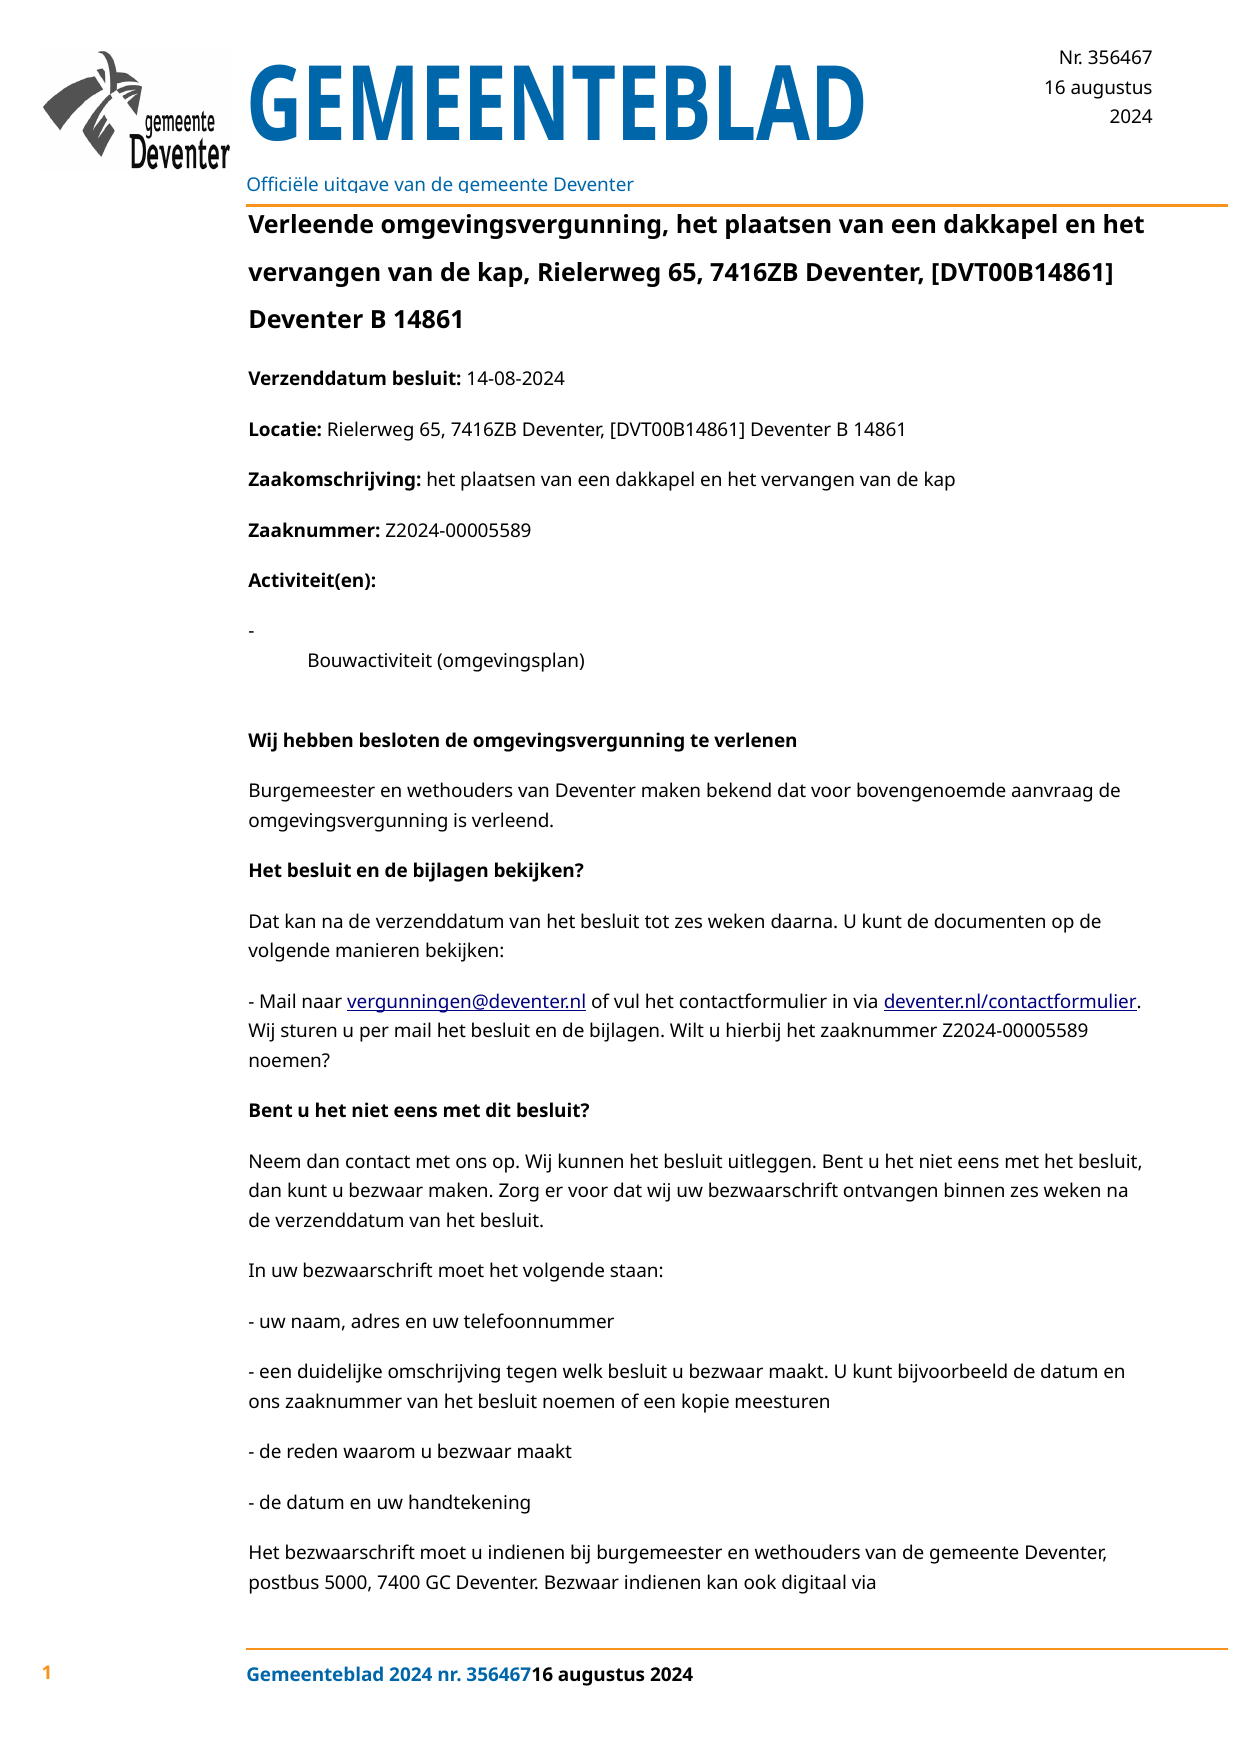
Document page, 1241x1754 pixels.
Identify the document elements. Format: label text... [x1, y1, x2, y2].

picture [41, 47, 231, 172]
text Burgemeester en wethouders van Deventer maken bekend dat voor bovengenoemde aanvraag de omgevingsvergunning is verleend. [248, 778, 1152, 833]
text Het bezwaarschrift moet u indienen bij burgemeester en wethouders van de gemeente Deventer, postbus 5000, 7400 GC Deventer. Bezwaar indienen kan ook digitaal via [248, 1539, 1152, 1594]
text Verleende omgevingsvergunning, het plaatsen van een dakkapel en het vervangen van de kap, Rielerweg 65, 7416ZB Deventer, [DVT00B14861] Deventer B 14861 [248, 207, 1152, 336]
text Dat kan na de verzenddatum van het besluit tot zes weken daarna. U kunt de documenten op de volgende manieren bekijken: [248, 908, 1152, 963]
text Zaaknummer: Z2024-00005589 [248, 517, 1152, 542]
text Locatie: Rielerweg 65, 7416ZB Deventer, [DVT00B14861] Deventer B 14861 [248, 416, 1152, 442]
text In uw bezwaarschrift moet het volgende staan: [248, 1258, 1152, 1283]
text - de datum en uw handtekening [248, 1489, 1152, 1514]
text Wij hebben besloten de omgevingsvergunning te verlenen [248, 727, 1152, 753]
text Verzenddatum besluit: 14-08-2024 [248, 366, 1152, 391]
text Het besluit en de bijlagen bekijken? [248, 858, 1152, 883]
text Activiteit(en): [248, 567, 1152, 593]
list Bouwactiviteit (omgevingsplan) [248, 647, 1152, 673]
text - uw naam, adres en uw telefoonnummer [248, 1308, 1152, 1334]
text Neem dan contact met ons op. Wij kunnen het besluit uitleggen. Bent u het niet eens met het besluit, dan kunt u bezwaar maken. Zorg er voor dat wij uw bezwaarschrift ontvangen binnen zes weken na de verzenddatum van het besluit. [248, 1148, 1152, 1233]
text - de reden waarom u bezwaar maakt [248, 1438, 1152, 1464]
text Zaakomschrijving: het plaatsen van een dakkapel en het vervangen van de kap [248, 466, 1152, 492]
text Bent u het niet eens met dit besluit? [248, 1098, 1152, 1123]
text - Mail naar vergunningen@deventer.nl of vul het contactformulier in via deventer.nl/contactformulier. Wij sturen u per mail het besluit en de bijlagen. Wilt u hierbij het zaaknummer Z2024-00005589 noemen? [248, 988, 1152, 1073]
text - een duidelijke omschrijving tegen welk besluit u bezwaar maakt. U kunt bijvoorbeeld de datum en ons zaaknummer van het besluit noemen of een kopie meesturen [248, 1358, 1152, 1414]
